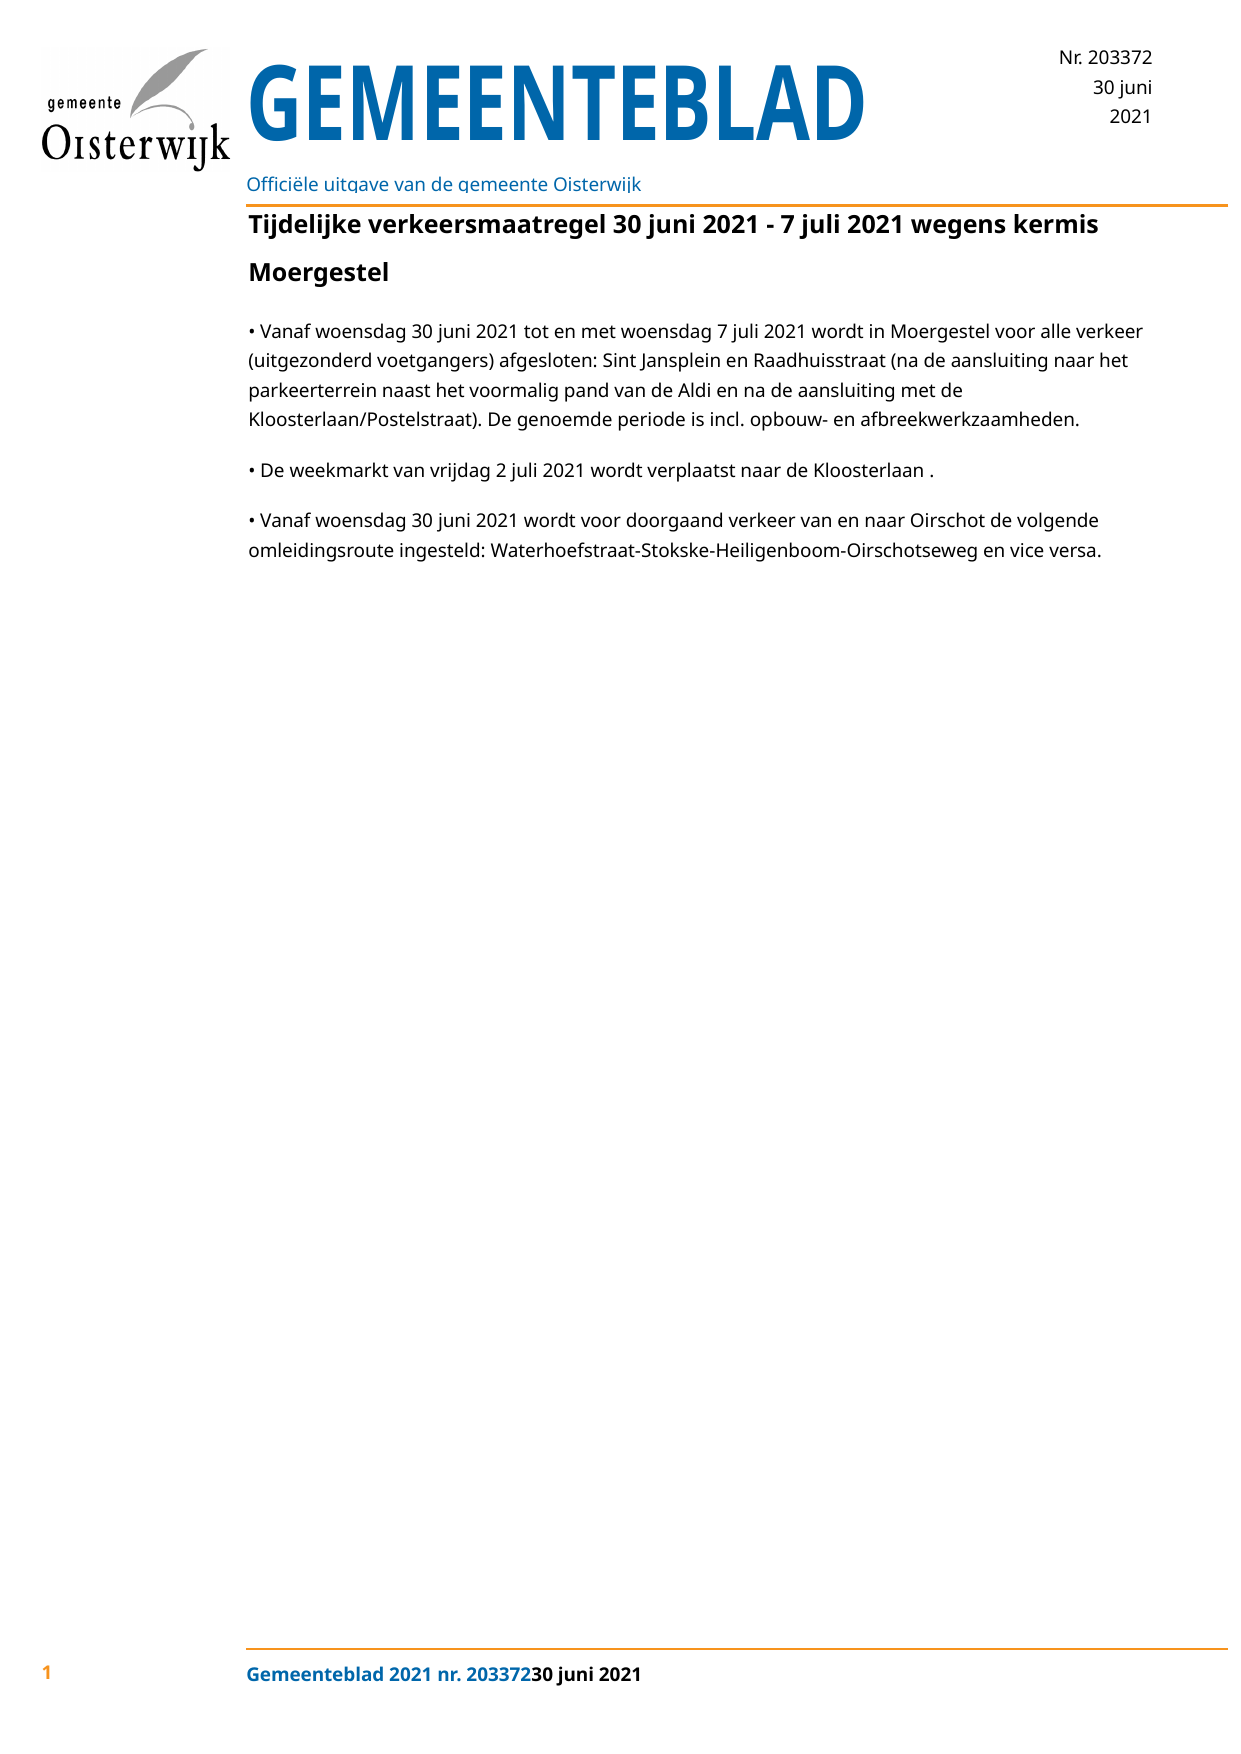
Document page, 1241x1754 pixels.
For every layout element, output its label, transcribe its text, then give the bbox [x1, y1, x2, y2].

picture [41, 47, 231, 172]
text Tijdelijke verkeersmaatregel 30 juni 2021 - 7 juli 2021 wegens kermis Moergestel [248, 207, 1152, 288]
text • Vanaf woensdag 30 juni 2021 wordt voor doorgaand verkeer van en naar Oirschot de volgende omleidingsroute ingesteld: Waterhoefstraat-Stokske-Heiligenboom-Oirschotseweg en vice versa. [248, 507, 1152, 563]
text • De weekmarkt van vrijdag 2 juli 2021 wordt verplaatst naar de Kloosterlaan . [248, 457, 1152, 483]
text • Vanaf woensdag 30 juni 2021 tot en met woensdag 7 juli 2021 wordt in Moergestel voor alle verkeer (uitgezonderd voetgangers) afgesloten: Sint Jansplein en Raadhuisstraat (na de aansluiting naar het parkeerterrein naast het voormalig pand van de Aldi en na de aansluiting met de Kloosterlaan/Postelstraat). De genoemde periode is incl. opbouw- en afbreekwerkzaamheden. [248, 318, 1152, 432]
